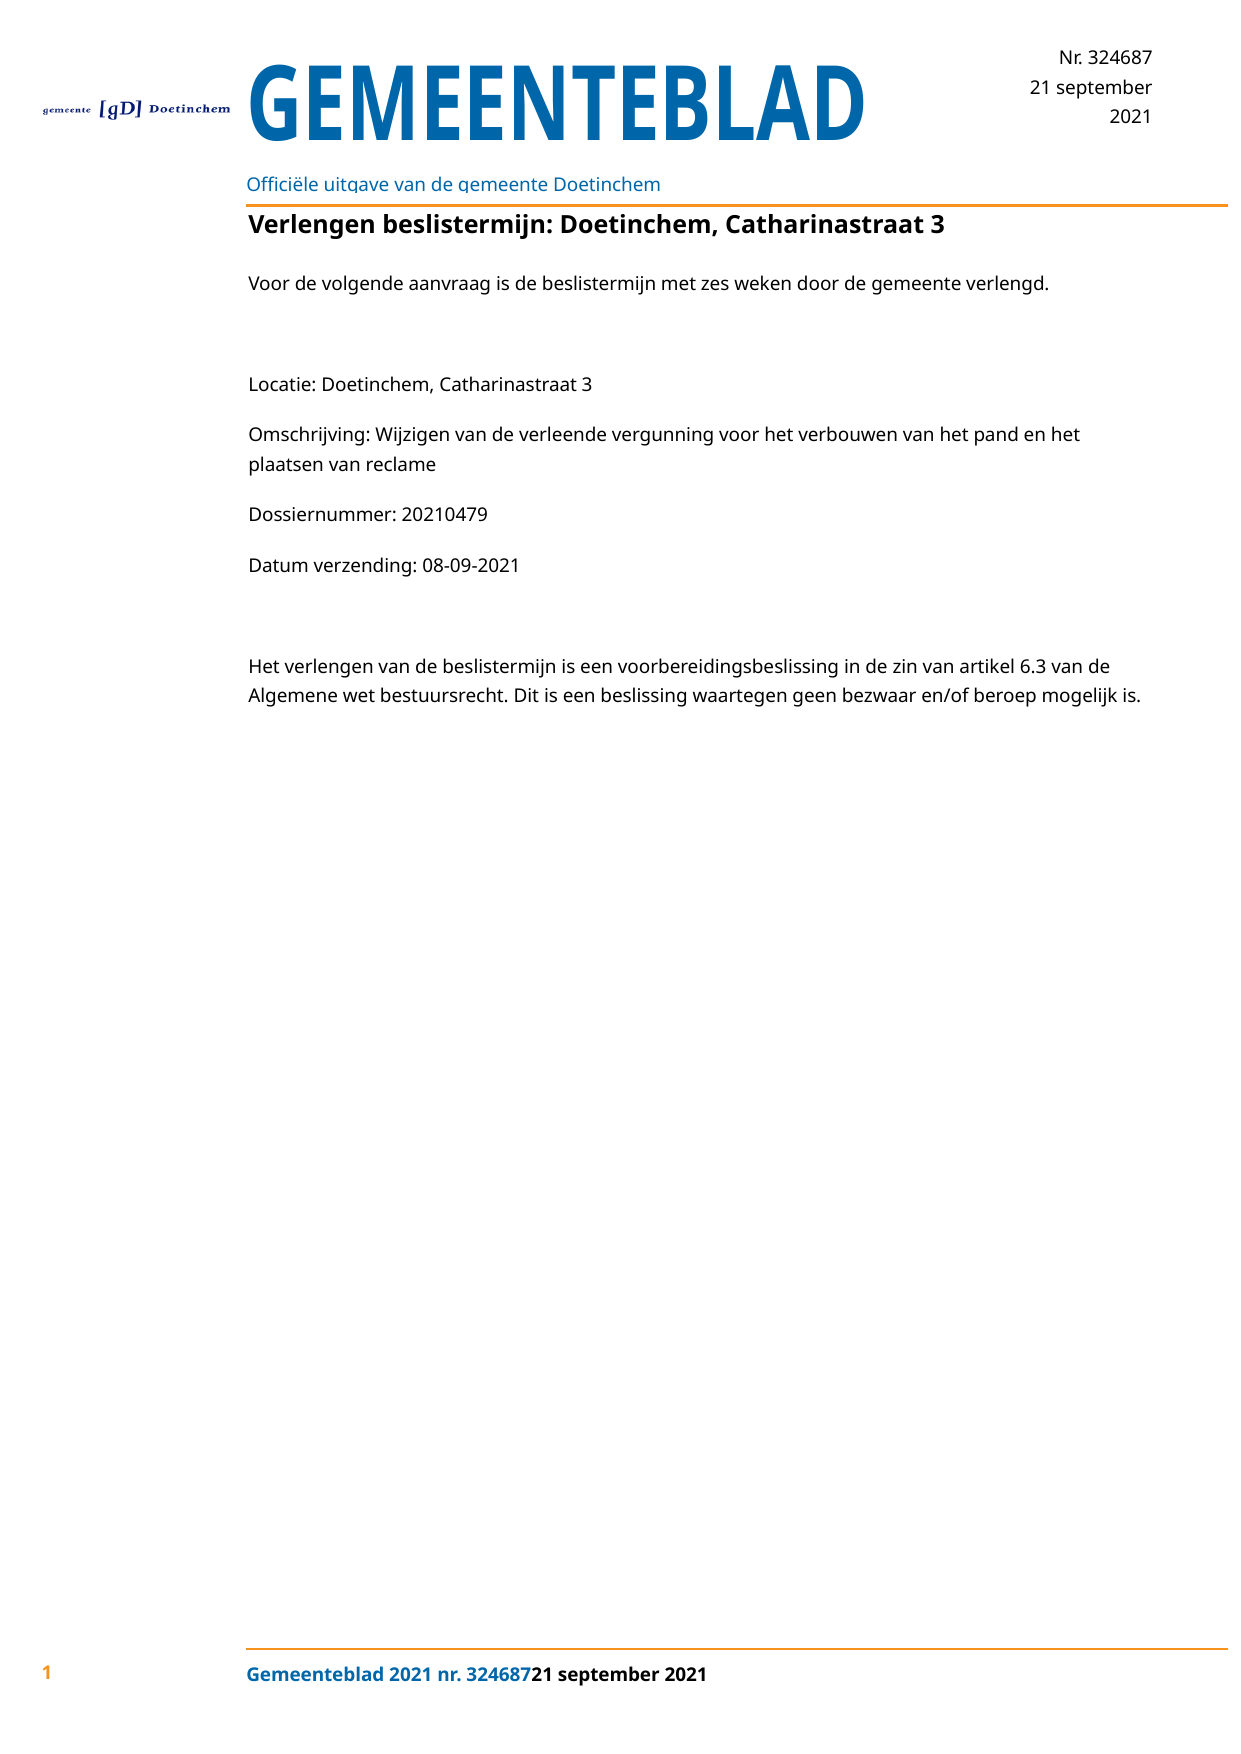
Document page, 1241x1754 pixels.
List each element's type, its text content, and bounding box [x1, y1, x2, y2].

text Locatie: Doetinchem, Catharinastraat 3 [248, 371, 1152, 397]
text Omschrijving: Wijzigen van de verleende vergunning voor het verbouwen van het pand en het plaatsen van reclame [248, 422, 1152, 477]
text Datum verzending: 08-09-2021 [248, 552, 1152, 578]
text Verlengen beslistermijn: Doetinchem, Catharinastraat 3 [248, 207, 1152, 241]
text Dossiernummer: 20210479 [248, 502, 1152, 527]
text Het verlengen van de beslistermijn is een voorbereidingsbeslissing in de zin van artikel 6.3 van de Algemene wet bestuursrecht. Dit is een beslissing waartegen geen bezwaar en/of beroep mogelijk is. [248, 653, 1152, 708]
text Voor de volgende aanvraag is de beslistermijn met zes weken door de gemeente verlengd. [248, 270, 1152, 296]
picture [41, 47, 231, 172]
